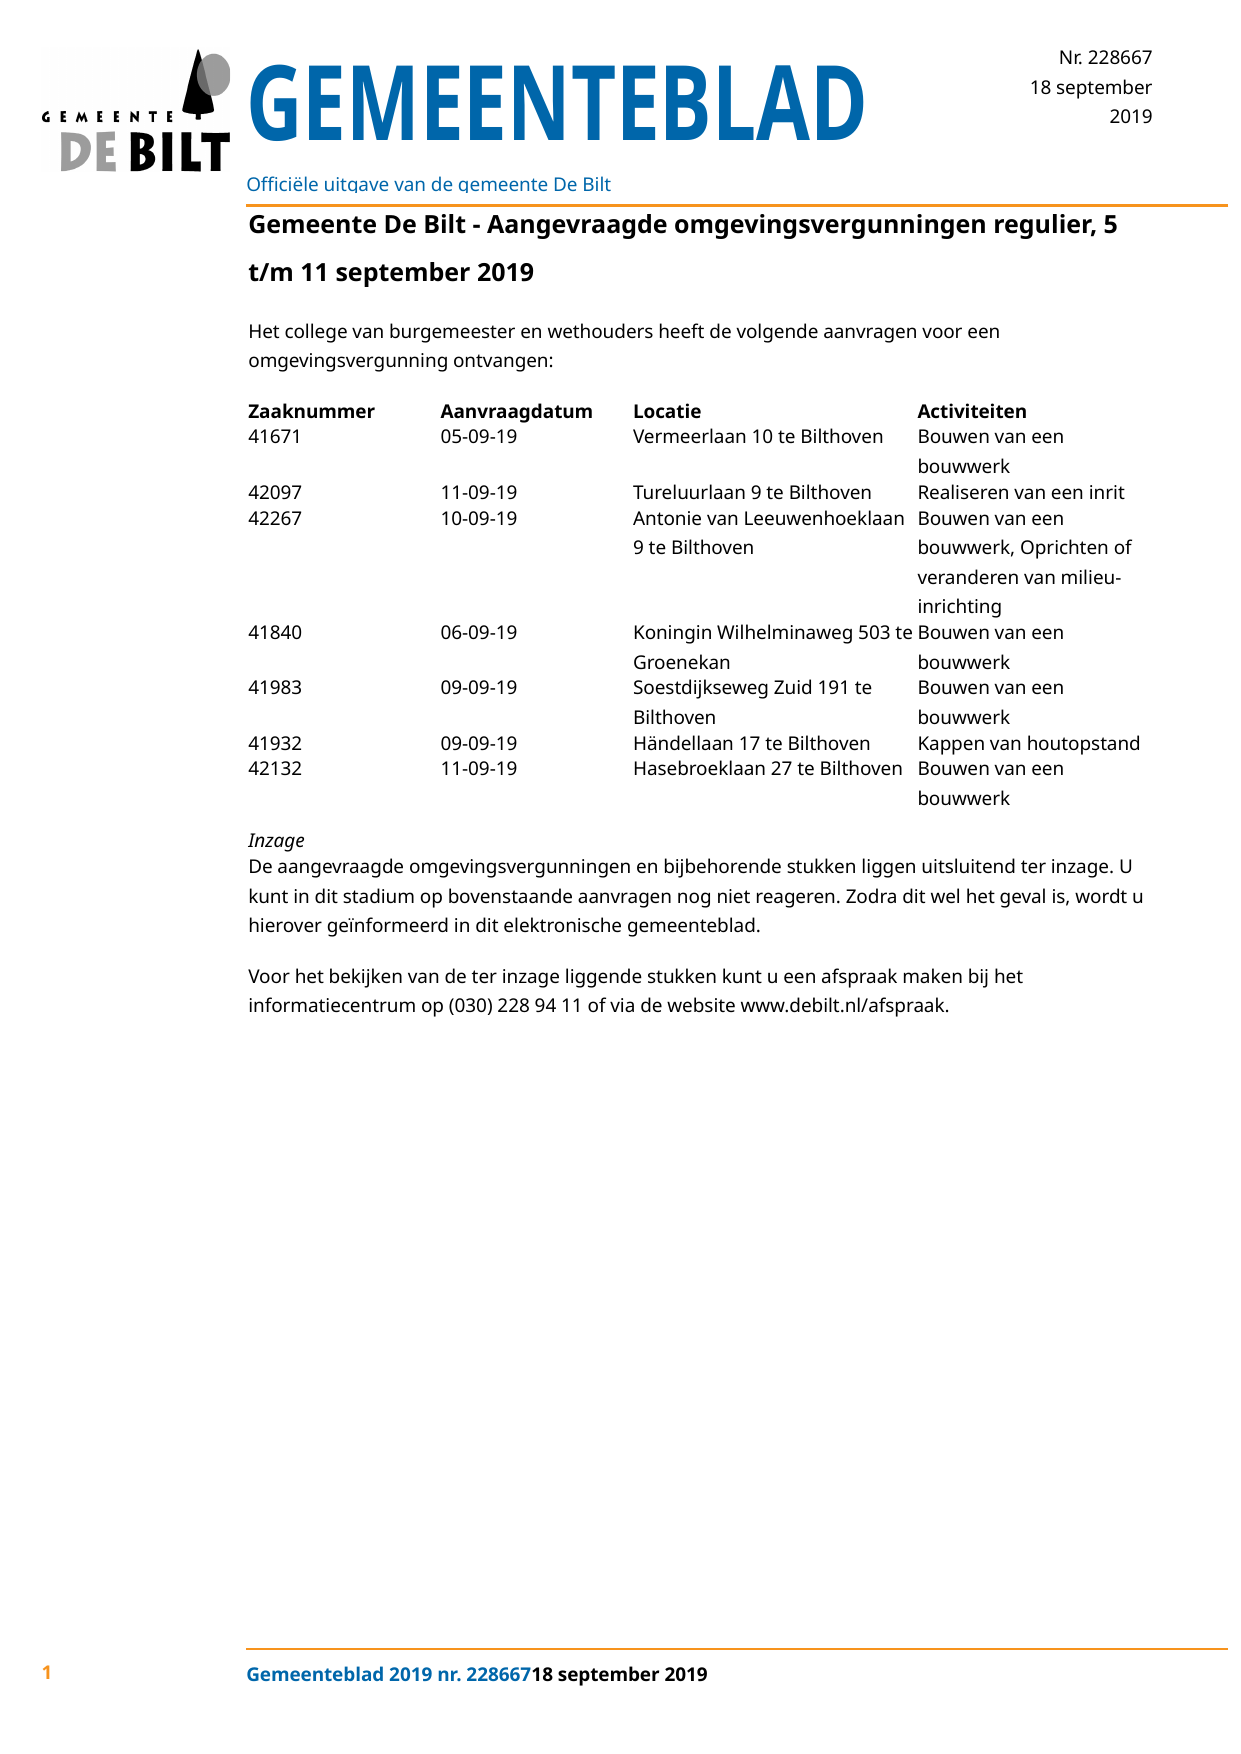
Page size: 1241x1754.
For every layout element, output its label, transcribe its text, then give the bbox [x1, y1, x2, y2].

table_cell 06-09-19 [440, 619, 633, 674]
table_cell Bouwen van een bouwwerk [917, 619, 1152, 674]
text Gemeente De Bilt - Aangevraagde omgevingsvergunningen regulier, 5 t/m 11 september 2019 [248, 207, 1152, 288]
picture [41, 47, 231, 172]
table_cell Realiseren van een inrit [917, 479, 1152, 505]
table_cell 42267 [248, 505, 440, 619]
table_cell 09-09-19 [440, 675, 633, 730]
table_header Aanvraagdatum [440, 398, 633, 424]
table_header Locatie [633, 398, 917, 424]
text Voor het bekijken van de ter inzage liggende stukken kunt u een afspraak maken bij het informatiecentrum op (030) 228 94 11 of via de website www.debilt.nl/afspraak. [248, 963, 1152, 1018]
table_cell 41840 [248, 619, 440, 674]
table_cell 10-09-19 [440, 505, 633, 619]
table_cell Bouwen van een bouwwerk, Oprichten of veranderen van milieu-inrichting [917, 505, 1152, 619]
table_header Activiteiten [917, 398, 1152, 424]
text Het college van burgemeester en wethouders heeft de volgende aanvragen voor een omgevingsvergunning ontvangen: [248, 318, 1152, 373]
table_cell Hasebroeklaan 27 te Bilthoven [633, 756, 917, 811]
text De aangevraagde omgevingsvergunningen en bijbehorende stukken liggen uitsluitend ter inzage. U kunt in dit stadium op bovenstaande aanvragen nog niet reageren. Zodra dit wel het geval is, wordt u hierover geïnformeerd in dit elektronische gemeenteblad. [248, 853, 1152, 938]
table_cell 41671 [248, 424, 440, 479]
text Inzage [248, 828, 1152, 853]
table_cell 41932 [248, 730, 440, 756]
table_header Zaaknummer [248, 398, 440, 424]
table_cell 11-09-19 [440, 479, 633, 505]
table_cell Bouwen van een bouwwerk [917, 756, 1152, 811]
table_cell Soestdijkseweg Zuid 191 te Bilthoven [633, 675, 917, 730]
table_cell 11-09-19 [440, 756, 633, 811]
table_cell Koningin Wilhelminaweg 503 te Groenekan [633, 619, 917, 674]
table_cell 05-09-19 [440, 424, 633, 479]
table_cell Kappen van houtopstand [917, 730, 1152, 756]
table_cell Händellaan 17 te Bilthoven [633, 730, 917, 756]
table_cell Bouwen van een bouwwerk [917, 675, 1152, 730]
table_cell 09-09-19 [440, 730, 633, 756]
table_cell Bouwen van een bouwwerk [917, 424, 1152, 479]
table_cell 42132 [248, 756, 440, 811]
table_cell Vermeerlaan 10 te Bilthoven [633, 424, 917, 479]
table_cell Tureluurlaan 9 te Bilthoven [633, 479, 917, 505]
table_cell Antonie van Leeuwenhoeklaan 9 te Bilthoven [633, 505, 917, 619]
table_cell 41983 [248, 675, 440, 730]
table_cell 42097 [248, 479, 440, 505]
